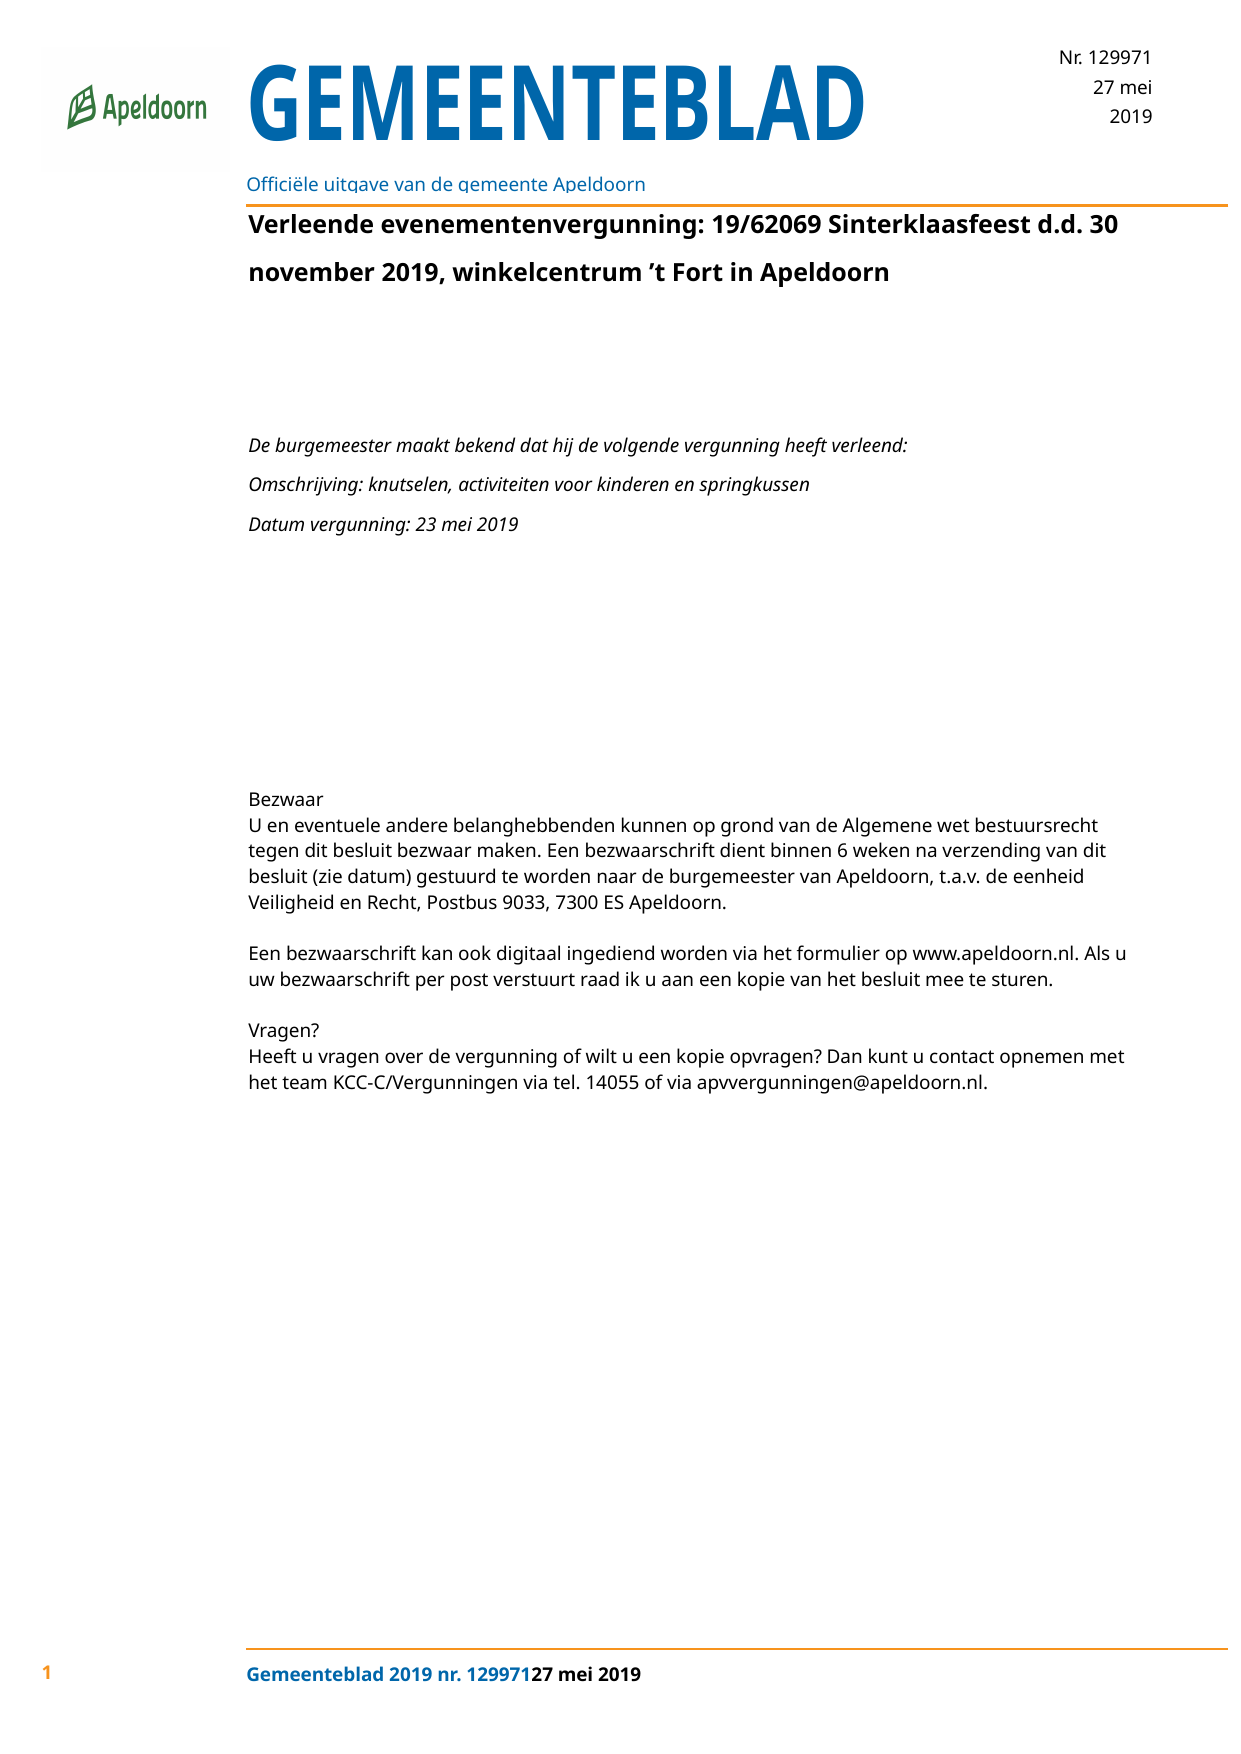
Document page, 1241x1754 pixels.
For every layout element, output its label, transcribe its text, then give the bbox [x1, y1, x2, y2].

text Datum vergunning: 23 mei 2019 [248, 511, 1152, 537]
picture [41, 47, 231, 172]
text Bezwaar [248, 786, 1152, 812]
text Een bezwaarschrift kan ook digitaal ingediend worden via het formulier op www.apeldoorn.nl. Als u uw bezwaarschrift per post verstuurt raad ik u aan een kopie van het besluit mee te sturen. [248, 940, 1152, 992]
text U en eventuele andere belanghebbenden kunnen op grond van de Algemene wet bestuursrecht tegen dit besluit bezwaar maken. Een bezwaarschrift dient binnen 6 weken na verzending van dit besluit (zie datum) gestuurd te worden naar de burgemeester van Apeldoorn, t.a.v. de eenheid Veiligheid en Recht, Postbus 9033, 7300 ES Apeldoorn. [248, 812, 1152, 915]
text De burgemeester maakt bekend dat hij de volgende vergunning heeft verleend: [248, 432, 1152, 458]
text Verleende evenementenvergunning: 19/62069 Sinterklaasfeest d.d. 30 november 2019, winkelcentrum ’t Fort in Apeldoorn [248, 207, 1152, 288]
text Heeft u vragen over de vergunning of wilt u een kopie opvragen? Dan kunt u contact opnemen met het team KCC-C/Vergunningen via tel. 14055 of via apvvergunningen@apeldoorn.nl. [248, 1043, 1152, 1095]
text Vragen? [248, 1018, 1152, 1043]
text Omschrijving: knutselen, activiteiten voor kinderen en springkussen [248, 472, 1152, 497]
